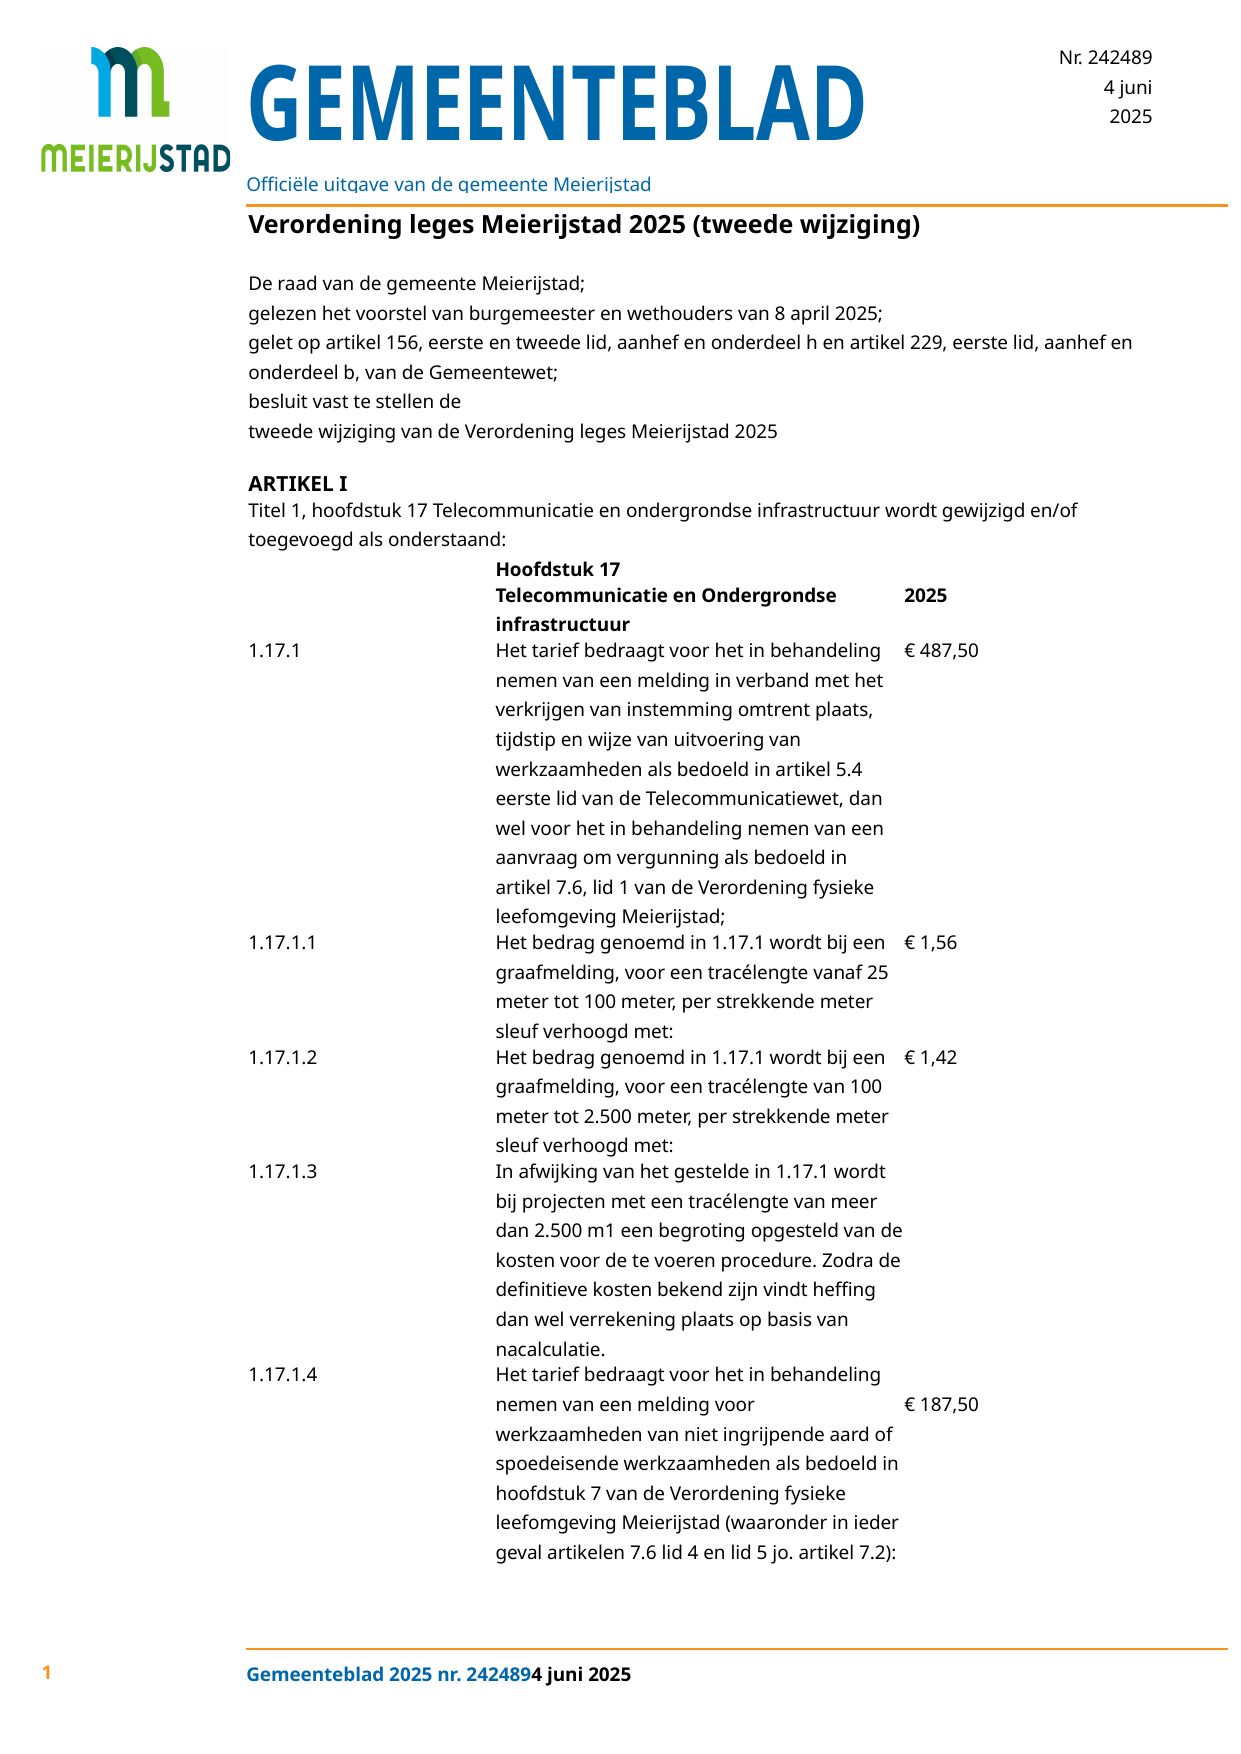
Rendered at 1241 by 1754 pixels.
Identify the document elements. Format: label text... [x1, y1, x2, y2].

table_cell € 487,50 [904, 638, 1152, 929]
table_cell Het tarief bedraagt voor het in behandeling nemen van een melding in verband met het verkrijgen van instemming omtrent plaats, tijdstip en wijze van uitvoering van werkzaamheden als bedoeld in artikel 5.4 eerste lid van de Telecommunicatiewet, dan wel voor het in behandeling nemen van een aanvraag om vergunning als bedoeld in artikel 7.6, lid 1 van de Verordening fysieke leefomgeving Meierijstad; [495, 638, 904, 929]
text tweede wijziging van de Verordening leges Meierijstad 2025 [248, 418, 1152, 444]
table_cell [248, 582, 495, 637]
table_cell Het tarief bedraagt voor het in behandeling nemen van een melding voor werkzaamheden van niet ingrijpende aard of spoedeisende werkzaamheden als bedoeld in hoofdstuk 7 van de Verordening fysieke leefomgeving Meierijstad (waaronder in ieder geval artikelen 7.6 lid 4 en lid 5 jo. artikel 7.2): [495, 1362, 904, 1565]
text Verordening leges Meierijstad 2025 (tweede wijziging) [248, 207, 1152, 241]
table_header Hoofdstuk 17 [495, 556, 904, 582]
text De raad van de gemeente Meierijstad; [248, 270, 1152, 296]
table_cell 1.17.1.1 [248, 929, 495, 1044]
text Titel 1, hoofdstuk 17 Telecommunicatie en ondergrondse infrastructuur wordt gewijzigd en/of toegevoegd als onderstaand: [248, 497, 1152, 552]
text ARTIKEL I [248, 469, 1152, 497]
table_cell 1.17.1.3 [248, 1158, 495, 1362]
table_cell € 187,50 [904, 1362, 1152, 1565]
table_cell [904, 1158, 1152, 1362]
table_cell 1.17.1.4 [248, 1362, 495, 1565]
table_cell € 1,42 [904, 1044, 1152, 1158]
text besluit vast te stellen de [248, 389, 1152, 414]
text gelet op artikel 156, eerste en tweede lid, aanhef en onderdeel h en artikel 229, eerste lid, aanhef en onderdeel b, van de Gemeentewet; [248, 329, 1152, 385]
text gelezen het voorstel van burgemeester en wethouders van 8 april 2025; [248, 300, 1152, 326]
table_cell In afwijking van het gestelde in 1.17.1 wordt bij projecten met een tracélengte van meer dan 2.500 m1 een begroting opgesteld van de kosten voor de te voeren procedure. Zodra de definitieve kosten bekend zijn vindt heffing dan wel verrekening plaats op basis van nacalculatie. [495, 1158, 904, 1362]
picture [41, 47, 231, 172]
table_cell 1.17.1.2 [248, 1044, 495, 1158]
table_cell Het bedrag genoemd in 1.17.1 wordt bij een graafmelding, voor een tracélengte vanaf 25 meter tot 100 meter, per strekkende meter sleuf verhoogd met: [495, 929, 904, 1044]
table_cell € 1,56 [904, 929, 1152, 1044]
table_header [904, 556, 1152, 582]
table_cell Telecommunicatie en Ondergrondse infrastructuur [495, 582, 904, 637]
table_cell 2025 [904, 582, 1152, 637]
table_cell Het bedrag genoemd in 1.17.1 wordt bij een graafmelding, voor een tracélengte van 100 meter tot 2.500 meter, per strekkende meter sleuf verhoogd met: [495, 1044, 904, 1158]
table_header [248, 556, 495, 582]
table_cell 1.17.1 [248, 638, 495, 929]
